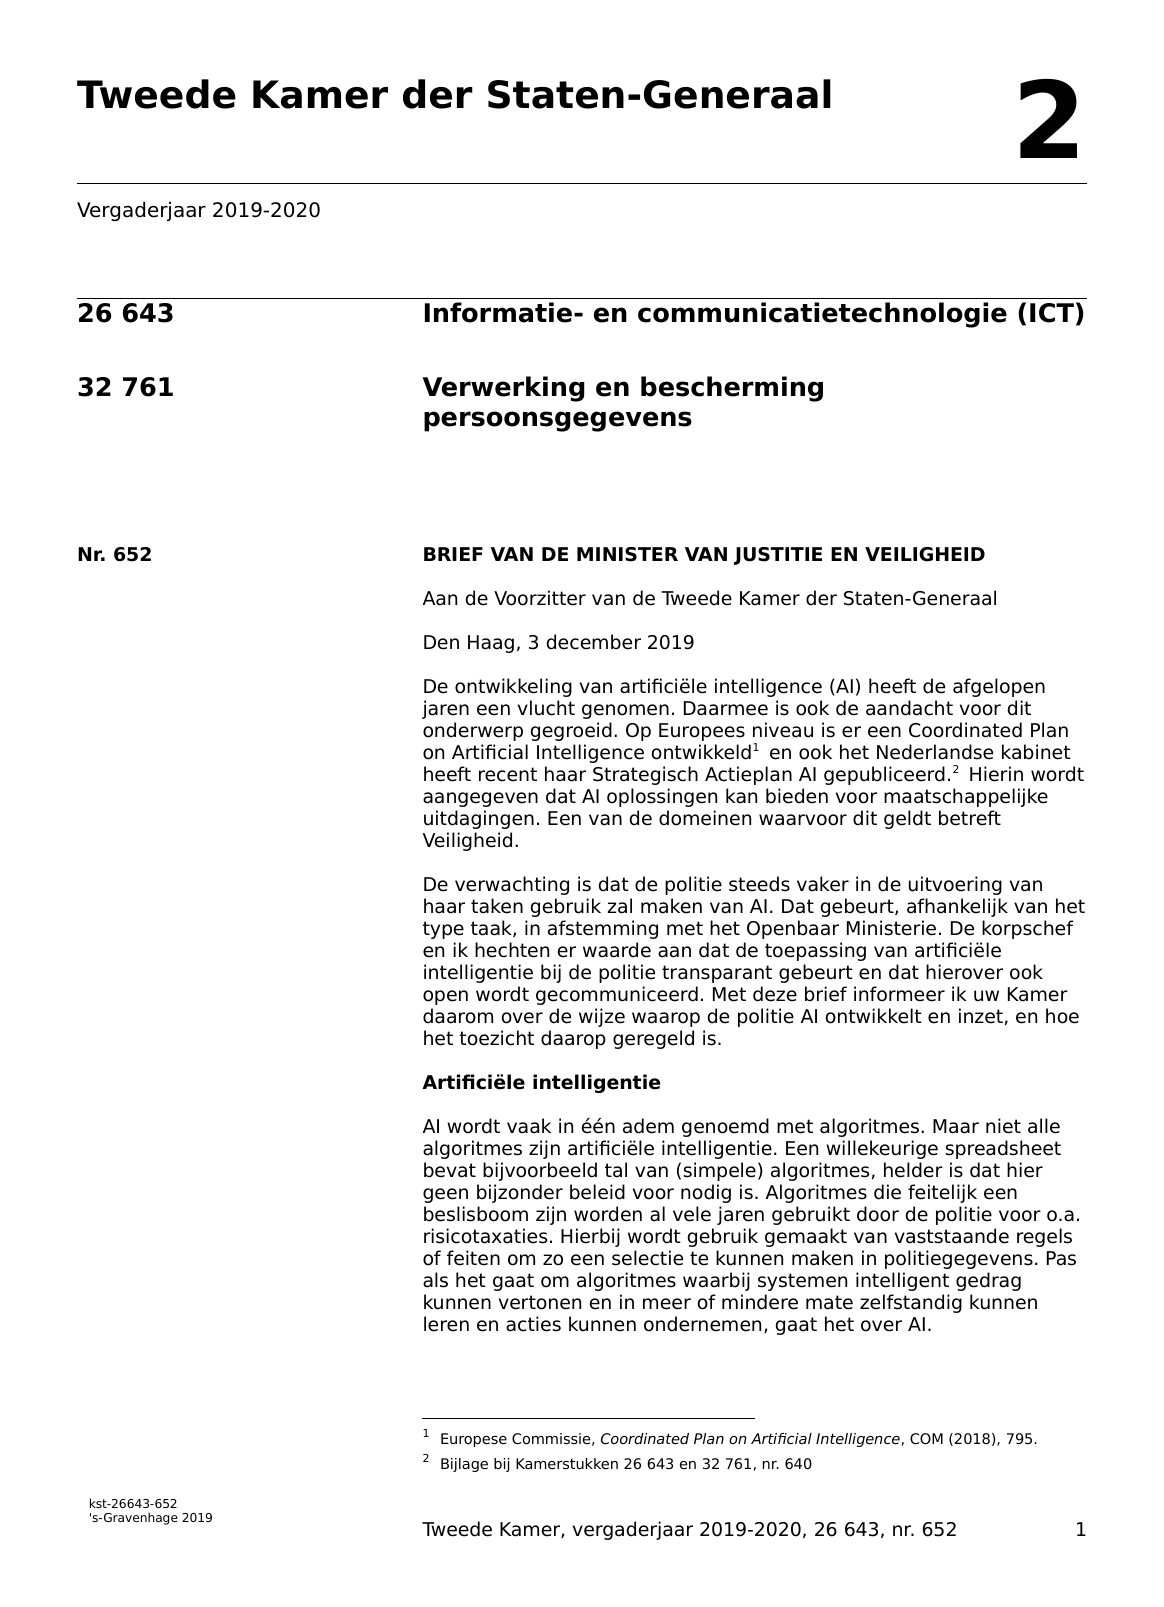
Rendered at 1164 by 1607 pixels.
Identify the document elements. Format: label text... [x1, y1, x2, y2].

text Den Haag, 3 december 2019 [422, 632, 1087, 654]
text 's-Gravenhage 2019 [88, 1511, 323, 1525]
text kst-26643-652 [88, 1497, 323, 1511]
text Europese Commissie, Coordinated Plan on Artificial Intelligence, COM (2018), 795. [422, 1427, 1087, 1449]
text De verwachting is dat de politie steeds vaker in de uitvoering van haar taken gebruik zal maken van AI. Dat gebeurt, afhankelijk van het type taak, in afstemming met het Openbaar Ministerie. De korpschef en ik hechten er waarde aan dat de toepassing van artificiële intelligentie bij de politie transparant gebeurt en dat hierover ook open wordt gecommuniceerd. Met deze brief informeer ik uw Kamer daarom over de wijze waarop de politie AI ontwikkelt en inzet, en hoe het toezicht daarop geregeld is. [422, 874, 1087, 1050]
table_cell Vergaderjaar 2019-2020 [77, 184, 1087, 298]
text Bijlage bij Kamerstukken 26 643 en 32 761, nr. 640 [422, 1452, 1087, 1474]
subtitle 26 643 Informatie- en communicatietechnologie (ICT) [77, 299, 1087, 329]
subtitle Artificiële intelligentie [422, 1072, 1087, 1094]
text AI wordt vaak in één adem genoemd met algoritmes. Maar niet alle algoritmes zijn artificiële intelligentie. Een willekeurige spreadsheet bevat bijvoorbeeld tal van (simpele) algoritmes, helder is dat hier geen bijzonder beleid voor nodig is. Algoritmes die feitelijk een beslisboom zijn worden al vele jaren gebruikt door de politie voor o.a. risicotaxaties. Hierbij wordt gebruik gemaakt van vaststaande regels of feiten om zo een selectie te kunnen maken in politiegegevens. Pas als het gaat om algoritmes waarbij systemen intelligent gedrag kunnen vertonen en in meer of mindere mate zelfstandig kunnen leren en acties kunnen ondernemen, gaat het over AI. [422, 1116, 1087, 1336]
subtitle Nr. 652 BRIEF VAN DE MINISTER VAN JUSTITIE EN VEILIGHEID [77, 543, 1087, 565]
text Aan de Voorzitter van de Tweede Kamer der Staten-Generaal [422, 588, 1087, 609]
text De ontwikkeling van artificiële intelligence (AI) heeft de afgelopen jaren een vlucht genomen. Daarmee is ook de aandacht voor dit onderwerp gegroeid. Op Europees niveau is er een Coordinated Plan on Artificial Intelligence ontwikkeld en ook het Nederlandse kabinet heeft recent haar Strategisch Actieplan AI gepubliceerd. Hierin wordt aangegeven dat AI oplossingen kan bieden voor maatschappelijke uitdagingen. Een van de domeinen waarvoor dit geldt betreft Veiligheid. [422, 676, 1087, 852]
table_header Tweede Kamer der Staten-Generaal [77, 59, 886, 183]
subtitle 32 761 Verwerking en bescherming persoonsgegevens [77, 373, 1087, 432]
table_header 2 [886, 59, 1087, 183]
